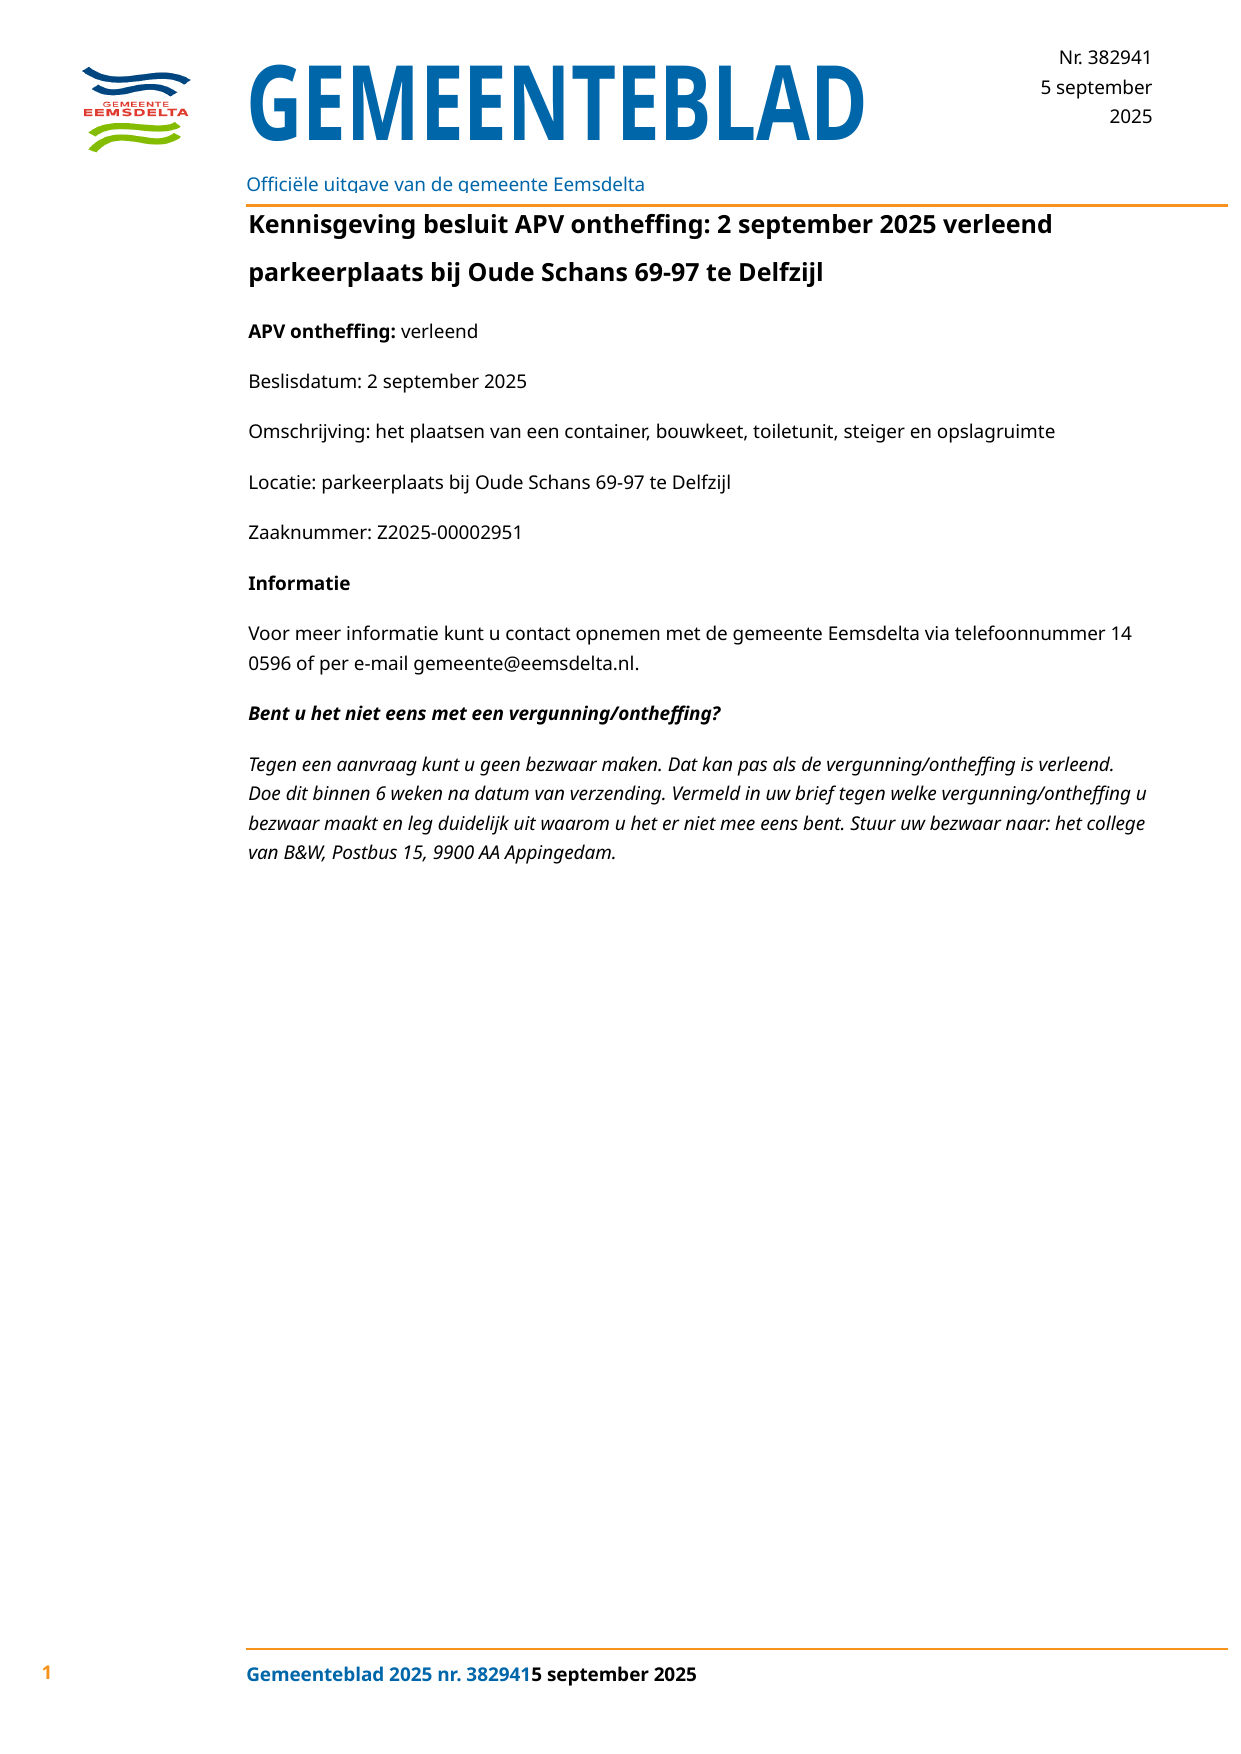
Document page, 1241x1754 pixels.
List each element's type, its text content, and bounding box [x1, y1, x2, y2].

text Voor meer informatie kunt u contact opnemen met de gemeente Eemsdelta via telefoonnummer 14 0596 of per e-mail gemeente@eemsdelta.nl. [248, 620, 1152, 676]
text Omschrijving: het plaatsen van een container, bouwkeet, toiletunit, steiger en opslagruimte [248, 419, 1152, 444]
text Beslisdatum: 2 september 2025 [248, 368, 1152, 394]
text Informatie [248, 570, 1152, 596]
picture [41, 47, 231, 172]
text APV ontheffing: verleend [248, 318, 1152, 344]
text Tegen een aanvraag kunt u geen bezwaar maken. Dat kan pas als de vergunning/ontheffing is verleend. Doe dit binnen 6 weken na datum van verzending. Vermeld in uw brief tegen welke vergunning/ontheffing u bezwaar maakt en leg duidelijk uit waarom u het er niet mee eens bent. Stuur uw bezwaar naar: het college van B&W, Postbus 15, 9900 AA Appingedam. [248, 751, 1152, 865]
text Bent u het niet eens met een vergunning/ontheffing? [248, 700, 1152, 726]
text Zaaknummer: Z2025-00002951 [248, 519, 1152, 545]
text Locatie: parkeerplaats bij Oude Schans 69-97 te Delfzijl [248, 469, 1152, 495]
text Kennisgeving besluit APV ontheffing: 2 september 2025 verleend parkeerplaats bij Oude Schans 69-97 te Delfzijl [248, 207, 1152, 288]
